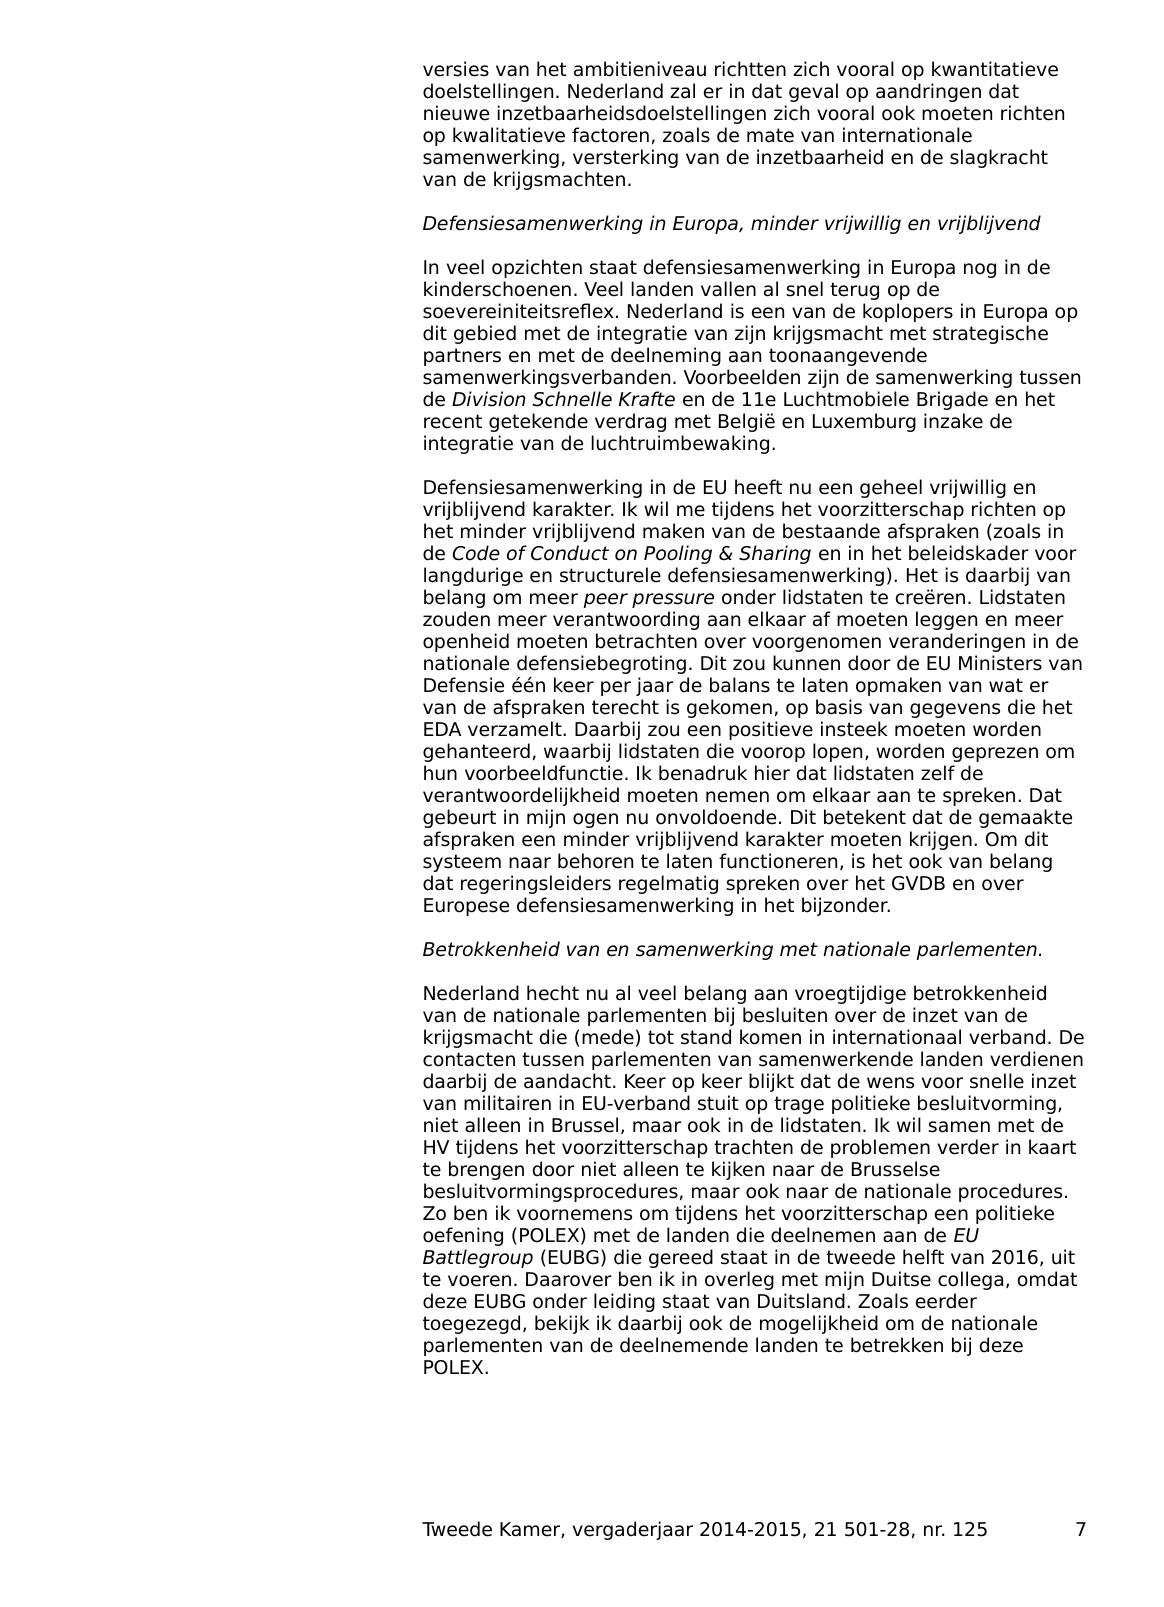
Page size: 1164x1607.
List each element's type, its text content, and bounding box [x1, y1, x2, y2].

text In veel opzichten staat defensiesamenwerking in Europa nog in de kinderschoenen. Veel landen vallen al snel terug op de soevereiniteitsreflex. Nederland is een van de koplopers in Europa op dit gebied met de integratie van zijn krijgsmacht met strategische partners en met de deelneming aan toonaangevende samenwerkingsverbanden. Voorbeelden zijn de samenwerking tussen de Division Schnelle Krafte en de 11e Luchtmobiele Brigade en het recent getekende verdrag met België en Luxemburg inzake de integratie van de luchtruimbewaking. [422, 257, 1087, 455]
text Defensiesamenwerking in de EU heeft nu een geheel vrijwillig en vrijblijvend karakter. Ik wil me tijdens het voorzitterschap richten op het minder vrijblijvend maken van de bestaande afspraken (zoals in de Code of Conduct on Pooling & Sharing en in het beleidskader voor langdurige en structurele defensiesamenwerking). Het is daarbij van belang om meer peer pressure onder lidstaten te creëren. Lidstaten zouden meer verantwoording aan elkaar af moeten leggen en meer openheid moeten betrachten over voorgenomen veranderingen in de nationale defensiebegroting. Dit zou kunnen door de EU Ministers van Defensie één keer per jaar de balans te laten opmaken van wat er van de afspraken terecht is gekomen, op basis van gegevens die het EDA verzamelt. Daarbij zou een positieve insteek moeten worden gehanteerd, waarbij lidstaten die voorop lopen, worden geprezen om hun voorbeeldfunctie. Ik benadruk hier dat lidstaten zelf de verantwoordelijkheid moeten nemen om elkaar aan te spreken. Dat gebeurt in mijn ogen nu onvoldoende. Dit betekent dat de gemaakte afspraken een minder vrijblijvend karakter moeten krijgen. Om dit systeem naar behoren te laten functioneren, is het ook van belang dat regeringsleiders regelmatig spreken over het GVDB en over Europese defensiesamenwerking in het bijzonder. [422, 477, 1087, 917]
text versies van het ambitieniveau richtten zich vooral op kwantitatieve doelstellingen. Nederland zal er in dat geval op aandringen dat nieuwe inzetbaarheidsdoelstellingen zich vooral ook moeten richten op kwalitatieve factoren, zoals de mate van internationale samenwerking, versterking van de inzetbaarheid en de slagkracht van de krijgsmachten. [422, 59, 1087, 191]
subtitle Defensiesamenwerking in Europa, minder vrijwillig en vrijblijvend [422, 213, 1087, 235]
text Nederland hecht nu al veel belang aan vroegtijdige betrokkenheid van de nationale parlementen bij besluiten over de inzet van de krijgsmacht die (mede) tot stand komen in internationaal verband. De contacten tussen parlementen van samenwerkende landen verdienen daarbij de aandacht. Keer op keer blijkt dat de wens voor snelle inzet van militairen in EU-verband stuit op trage politieke besluitvorming, niet alleen in Brussel, maar ook in de lidstaten. Ik wil samen met de HV tijdens het voorzitterschap trachten de problemen verder in kaart te brengen door niet alleen te kijken naar de Brusselse besluitvormingsprocedures, maar ook naar de nationale procedures. Zo ben ik voornemens om tijdens het voorzitterschap een politieke oefening (POLEX) met de landen die deelnemen aan de EU Battlegroup (EUBG) die gereed staat in de tweede helft van 2016, uit te voeren. Daarover ben ik in overleg met mijn Duitse collega, omdat deze EUBG onder leiding staat van Duitsland. Zoals eerder toegezegd, bekijk ik daarbij ook de mogelijkheid om de nationale parlementen van de deelnemende landen te betrekken bij deze POLEX. [422, 983, 1087, 1379]
subtitle Betrokkenheid van en samenwerking met nationale parlementen. [422, 939, 1087, 961]
